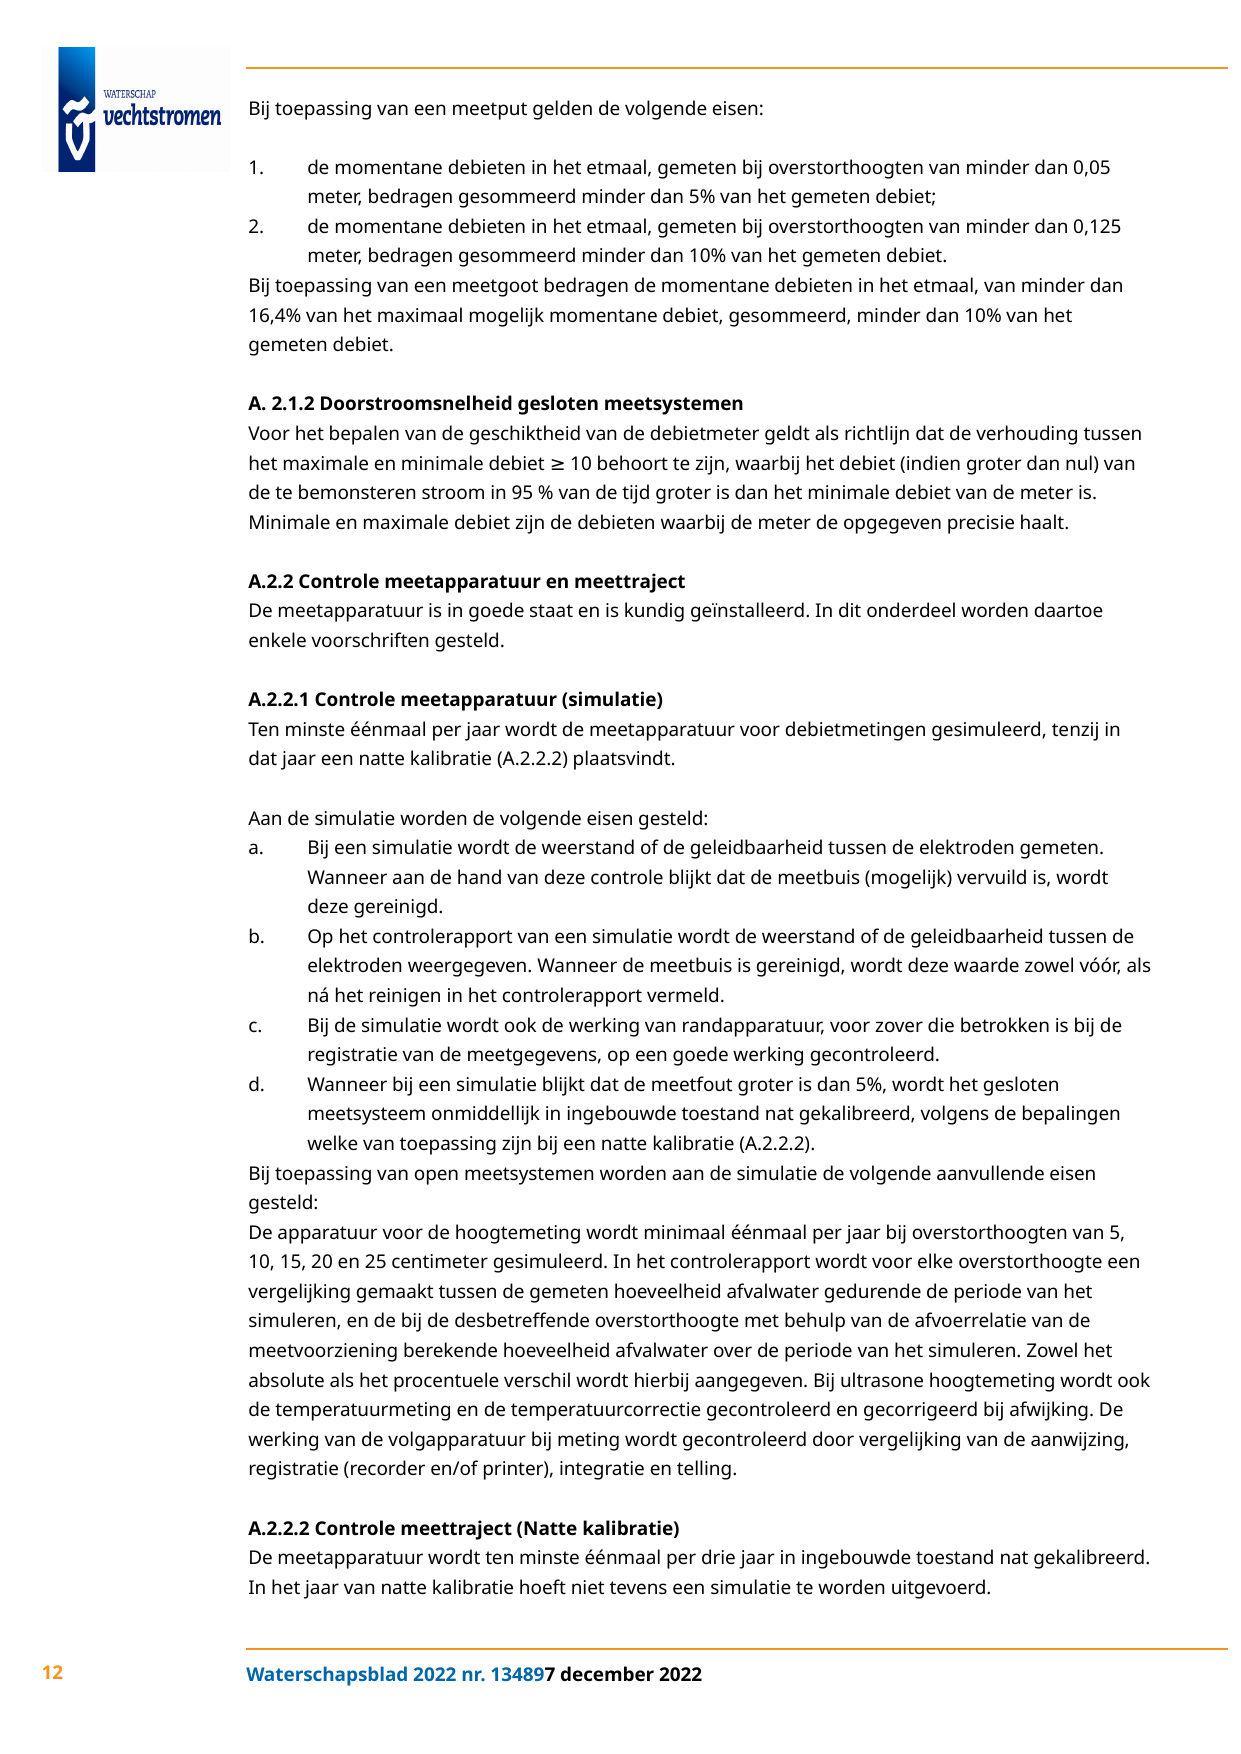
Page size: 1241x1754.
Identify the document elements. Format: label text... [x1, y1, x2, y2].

text Bij toepassing van open meetsystemen worden aan de simulatie de volgende aanvullende eisen gesteld: [248, 1160, 1152, 1215]
list Wanneer bij een simulatie blijkt dat de meetfout groter is dan 5%, wordt het gesloten meetsysteem onmiddellijk in ingebouwde toestand nat gekalibreerd, volgens de bepalingen welke van toepassing zijn bij een natte kalibratie (A.2.2.2). [248, 1071, 1152, 1156]
list Op het controlerapport van een simulatie wordt de weerstand of de geleidbaarheid tussen de elektroden weergegeven. Wanneer de meetbuis is gereinigd, wordt deze waarde zowel vóór, als ná het reinigen in het controlerapport vermeld. [248, 923, 1152, 1008]
text Aan de simulatie worden de volgende eisen gesteld: [248, 805, 1152, 831]
text De meetapparatuur is in goede staat en is kundig geïnstalleerd. In dit onderdeel worden daartoe enkele voorschriften gesteld. [248, 598, 1152, 653]
text Voor het bepalen van de geschiktheid van de debietmeter geldt als richtlijn dat de verhouding tussen het maximale en minimale debiet ≥ 10 behoort te zijn, waarbij het debiet (indien groter dan nul) van de te bemonsteren stroom in 95 % van de tijd groter is dan het minimale debiet van de meter is. Minimale en maximale debiet zijn de debieten waarbij de meter de opgegeven precisie haalt. [248, 420, 1152, 535]
text Bij toepassing van een meetgoot bedragen de momentane debieten in het etmaal, van minder dan 16,4% van het maximaal mogelijk momentane debiet, gesommeerd, minder dan 10% van het gemeten debiet. [248, 272, 1152, 357]
text De apparatuur voor de hoogtemeting wordt minimaal éénmaal per jaar bij overstorthoogten van 5, 10, 15, 20 en 25 centimeter gesimuleerd. In het controlerapport wordt voor elke overstorthoogte een vergelijking gemaakt tussen de gemeten hoeveelheid afvalwater gedurende de periode van het simuleren, en de bij de desbetreffende overstorthoogte met behulp van de afvoerrelatie van de meetvoorziening berekende hoeveelheid afvalwater over de periode van het simuleren. Zowel het absolute als het procentuele verschil wordt hierbij aangegeven. Bij ultrasone hoogtemeting wordt ook de temperatuurmeting en de temperatuurcorrectie gecontroleerd en gecorrigeerd bij afwijking. De werking van de volgapparatuur bij meting wordt gecontroleerd door vergelijking van de aanwijzing, registratie (recorder en/of printer), integratie en telling. [248, 1219, 1152, 1481]
list de momentane debieten in het etmaal, gemeten bij overstorthoogten van minder dan 0,125 meter, bedragen gesommeerd minder dan 10% van het gemeten debiet. [248, 213, 1152, 268]
list de momentane debieten in het etmaal, gemeten bij overstorthoogten van minder dan 0,05 meter, bedragen gesommeerd minder dan 5% van het gemeten debiet; [248, 154, 1152, 209]
text De meetapparatuur wordt ten minste éénmaal per drie jaar in ingebouwde toestand nat gekalibreerd. In het jaar van natte kalibratie hoeft niet tevens een simulatie te worden uitgevoerd. [248, 1544, 1152, 1600]
text Ten minste éénmaal per jaar wordt de meetapparatuur voor debietmetingen gesimuleerd, tenzij in dat jaar een natte kalibratie (A.2.2.2) plaatsvindt. [248, 716, 1152, 771]
picture [41, 47, 231, 172]
text Bij toepassing van een meetput gelden de volgende eisen: [248, 95, 1152, 121]
list Bij de simulatie wordt ook de werking van randapparatuur, voor zover die betrokken is bij de registratie van de meetgegevens, op een goede werking gecontroleerd. [248, 1012, 1152, 1067]
list Bij een simulatie wordt de weerstand of de geleidbaarheid tussen de elektroden gemeten. Wanneer aan de hand van deze controle blijkt dat de meetbuis (mogelijk) vervuild is, wordt deze gereinigd. [248, 834, 1152, 919]
text A. 2.1.2 Doorstroomsnelheid gesloten meetsystemen [248, 391, 1152, 416]
text A.2.2 Controle meetapparatuur en meettraject [248, 568, 1152, 594]
text A.2.2.1 Controle meetapparatuur (simulatie) [248, 686, 1152, 712]
text A.2.2.2 Controle meettraject (Natte kalibratie) [248, 1515, 1152, 1541]
